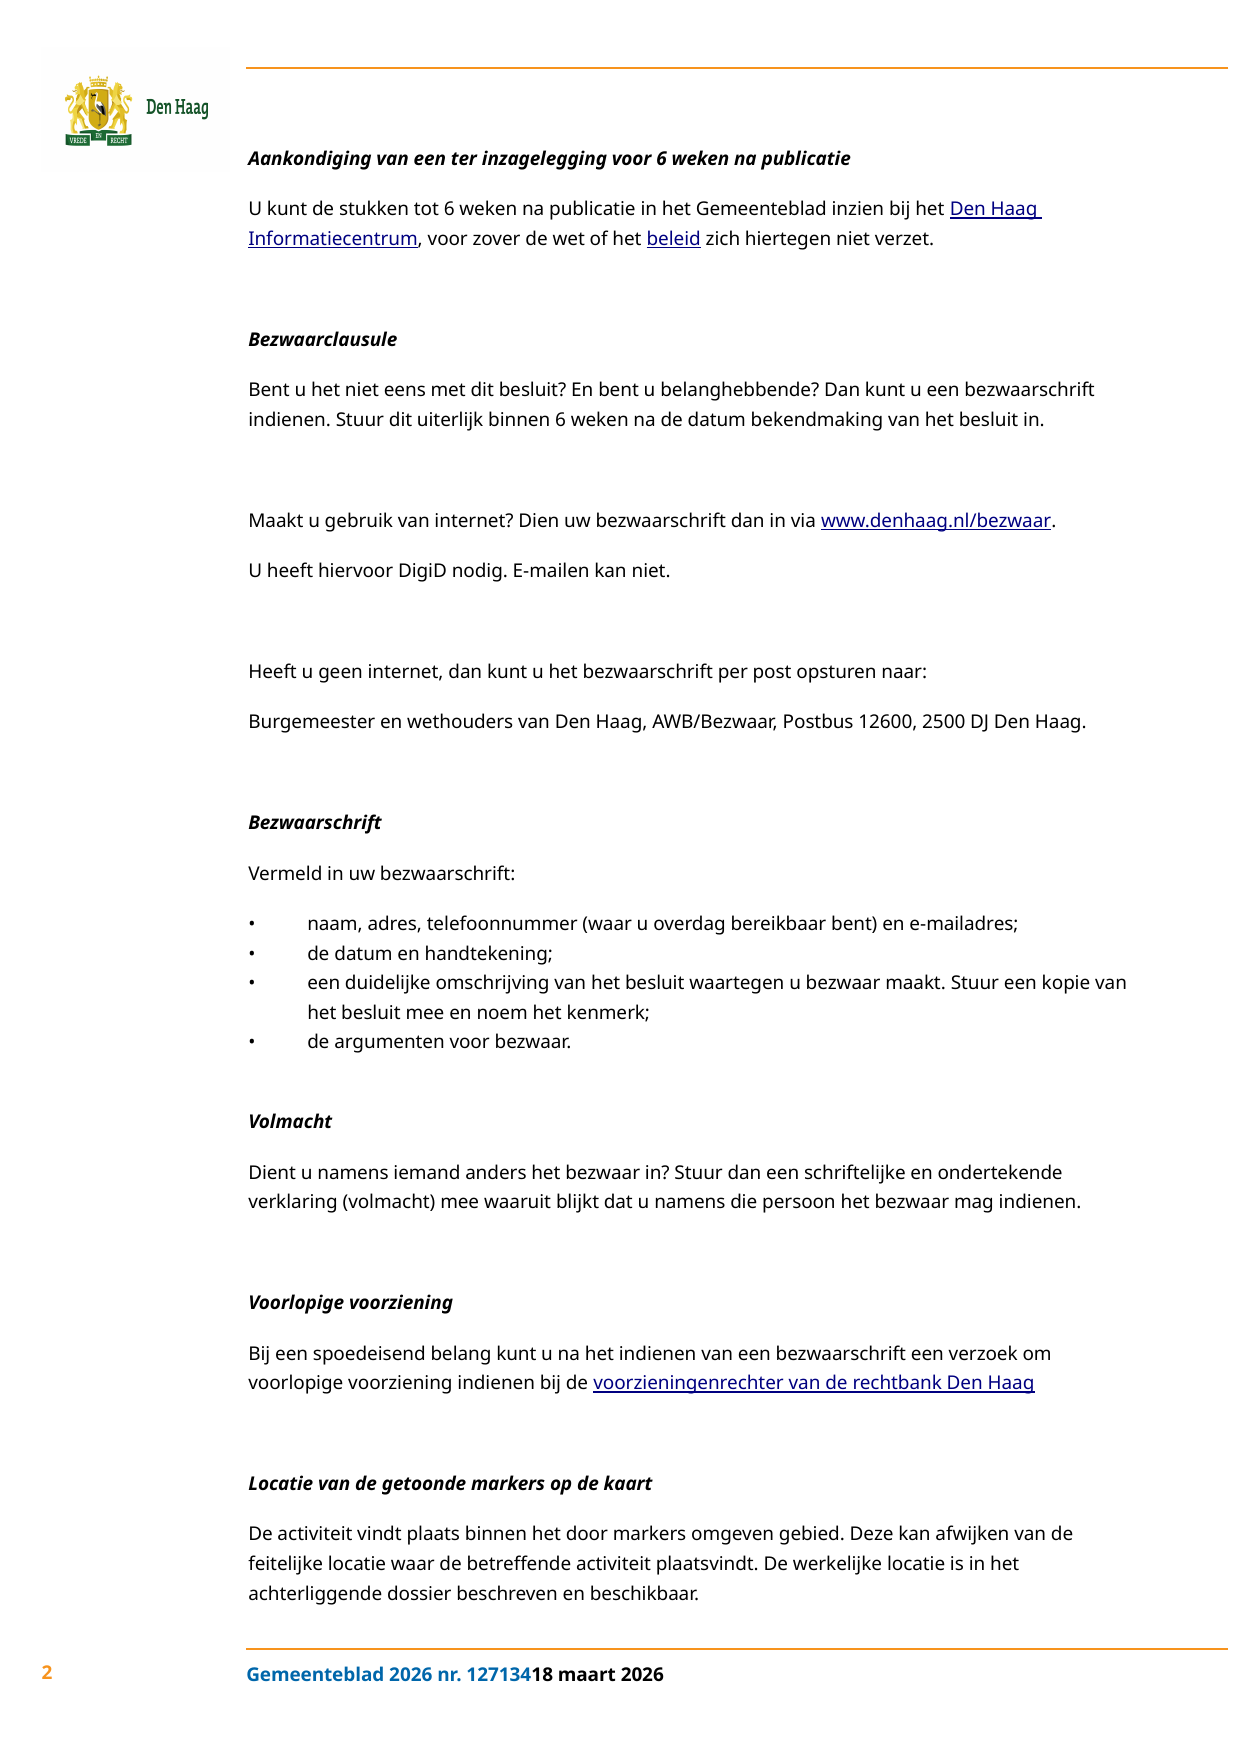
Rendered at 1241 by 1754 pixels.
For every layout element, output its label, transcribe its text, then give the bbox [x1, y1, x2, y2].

list de datum en handtekening; [248, 940, 1152, 966]
text Vermeld in uw bezwaarschrift: [248, 860, 1152, 886]
text Burgemeester en wethouders van Den Haag, AWB/Bezwaar, Postbus 12600, 2500 DJ Den Haag. [248, 708, 1152, 734]
text Bezwaarclausule [248, 326, 1152, 352]
text Locatie van de getoonde markers op de kaart [248, 1470, 1152, 1496]
text Bij een spoedeisend belang kunt u na het indienen van een bezwaarschrift een verzoek om voorlopige voorziening indienen bij de voorzieningenrechter van de rechtbank Den Haag [248, 1340, 1152, 1395]
text Maakt u gebruik van internet? Dien uw bezwaarschrift dan in via www.denhaag.nl/bezwaar. [248, 507, 1152, 533]
text De activiteit vindt plaats binnen het door markers omgeven gebied. Deze kan afwijken van de feitelijke locatie waar de betreffende activiteit plaatsvindt. De werkelijke locatie is in het achterliggende dossier beschreven en beschikbaar. [248, 1521, 1152, 1606]
picture [41, 47, 231, 172]
list de argumenten voor bezwaar. [248, 1028, 1152, 1054]
text Bent u het niet eens met dit besluit? En bent u belanghebbende? Dan kunt u een bezwaarschrift indienen. Stuur dit uiterlijk binnen 6 weken na de datum bekendmaking van het besluit in. [248, 376, 1152, 432]
text Bezwaarschrift [248, 809, 1152, 835]
text Dient u namens iemand anders het bezwaar in? Stuur dan een schriftelijke en ondertekende verklaring (volmacht) mee waaruit blijkt dat u namens die persoon het bezwaar mag indienen. [248, 1159, 1152, 1214]
list naam, adres, telefoonnummer (waar u overdag bereikbaar bent) en e-mailadres; [248, 910, 1152, 936]
text Aankondiging van een ter inzagelegging voor 6 weken na publicatie [248, 145, 1152, 171]
text Volmacht [248, 1108, 1152, 1134]
text Voorlopige voorziening [248, 1289, 1152, 1315]
text U heeft hiervoor DigiD nodig. E-mailen kan niet. [248, 557, 1152, 583]
text U kunt de stukken tot 6 weken na publicatie in het Gemeenteblad inzien bij het Den Haag Informatiecentrum, voor zover de wet of het beleid zich hiertegen niet verzet. [248, 196, 1152, 251]
list een duidelijke omschrijving van het besluit waartegen u bezwaar maakt. Stuur een kopie van het besluit mee en noem het kenmerk; [248, 969, 1152, 1025]
text Heeft u geen internet, dan kunt u het bezwaarschrift per post opsturen naar: [248, 658, 1152, 684]
